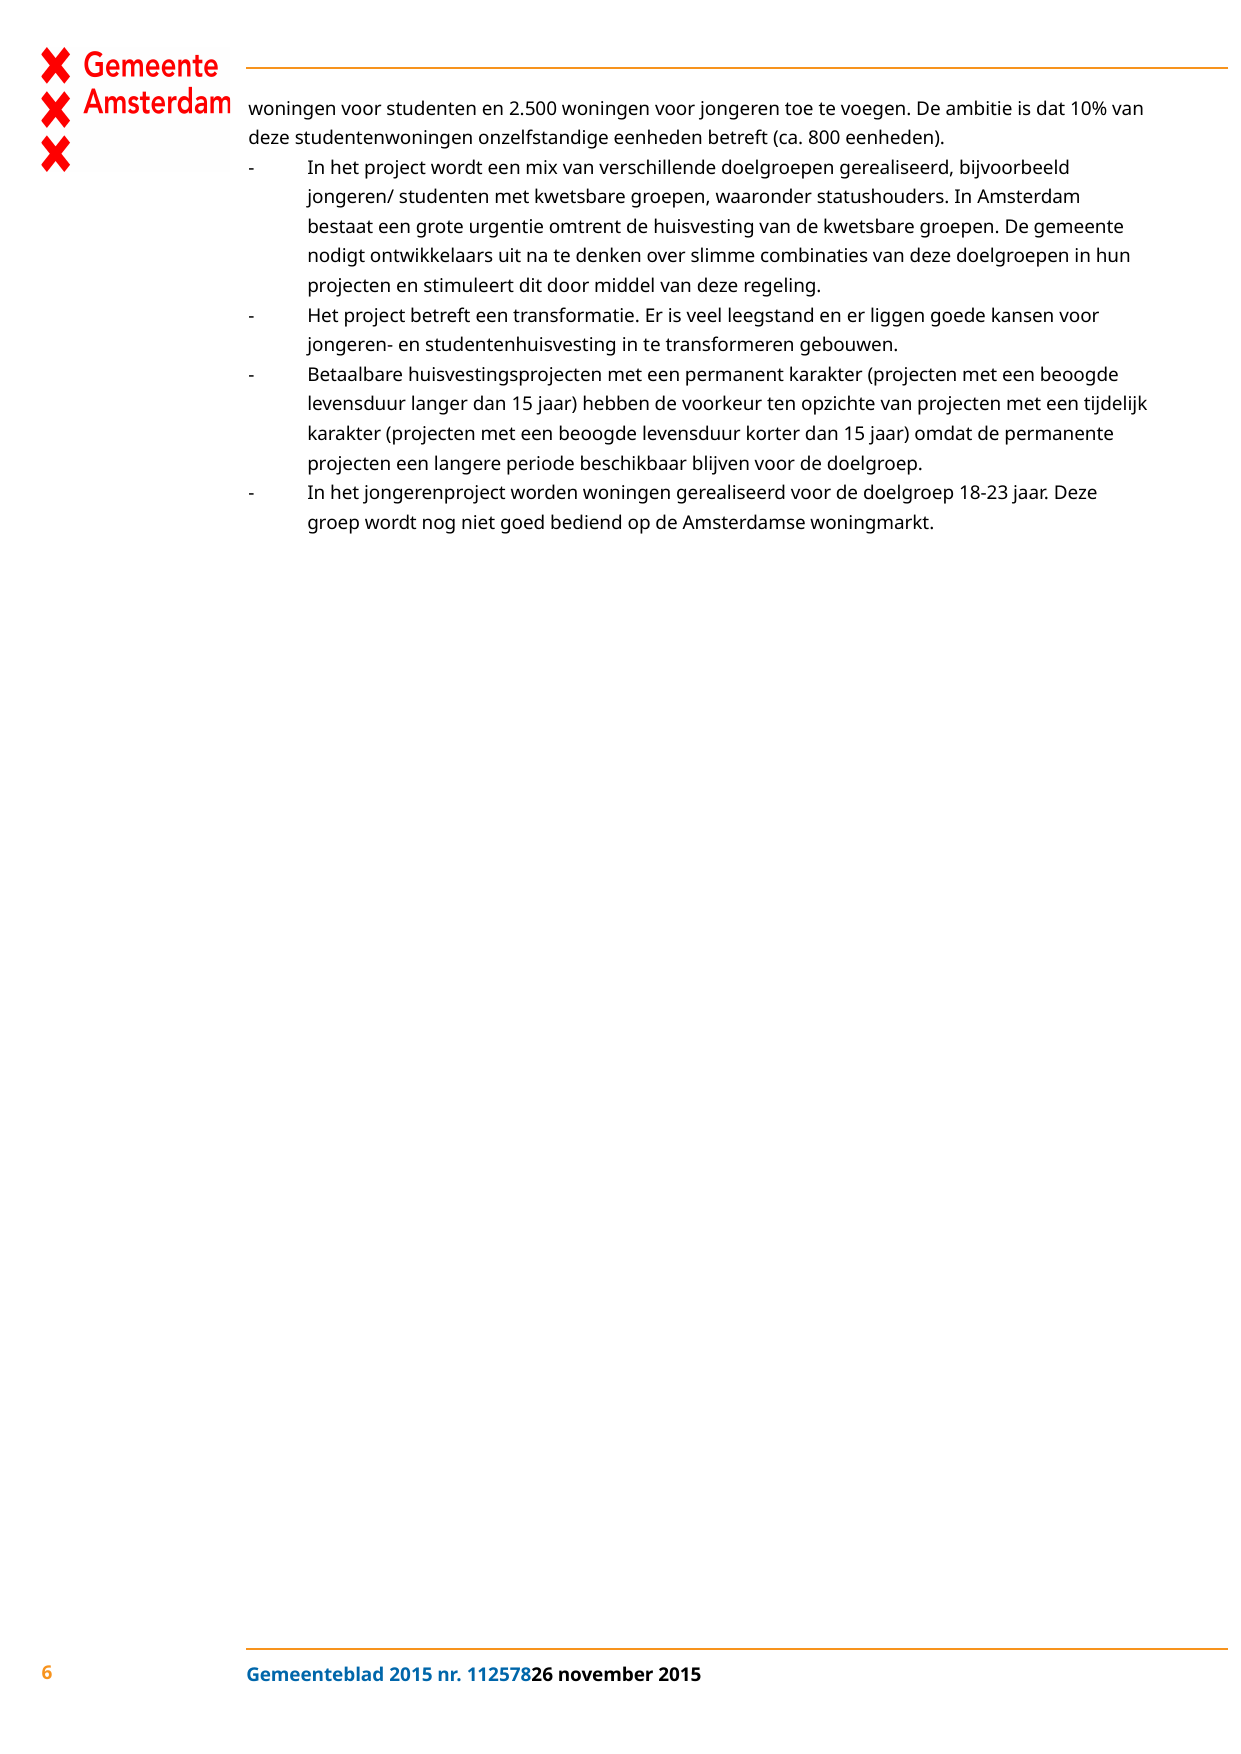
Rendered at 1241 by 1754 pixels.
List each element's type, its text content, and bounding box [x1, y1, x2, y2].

list Het project betreft een transformatie. Er is veel leegstand en er liggen goede kansen voor jongeren- en studentenhuisvesting in te transformeren gebouwen. [248, 302, 1152, 357]
list In het project wordt een mix van verschillende doelgroepen gerealiseerd, bijvoorbeeld jongeren/ studenten met kwetsbare groepen, waaronder statushouders. In Amsterdam bestaat een grote urgentie omtrent de huisvesting van de kwetsbare groepen. De gemeente nodigt ontwikkelaars uit na te denken over slimme combinaties van deze doelgroepen in hun projecten en stimuleert dit door middel van deze regeling. [248, 154, 1152, 298]
list Betaalbare huisvestingsprojecten met een permanent karakter (projecten met een beoogde levensduur langer dan 15 jaar) hebben de voorkeur ten opzichte van projecten met een tijdelijk karakter (projecten met een beoogde levensduur korter dan 15 jaar) omdat de permanente projecten een langere periode beschikbaar blijven voor de doelgroep. [248, 361, 1152, 476]
picture [41, 47, 231, 172]
list In het jongerenproject worden woningen gerealiseerd voor de doelgroep 18-23 jaar. Deze groep wordt nog niet goed bediend op de Amsterdamse woningmarkt. [248, 479, 1152, 535]
text woningen voor studenten en 2.500 woningen voor jongeren toe te voegen. De ambitie is dat 10% van deze studentenwoningen onzelfstandige eenheden betreft (ca. 800 eenheden). [248, 95, 1152, 150]
